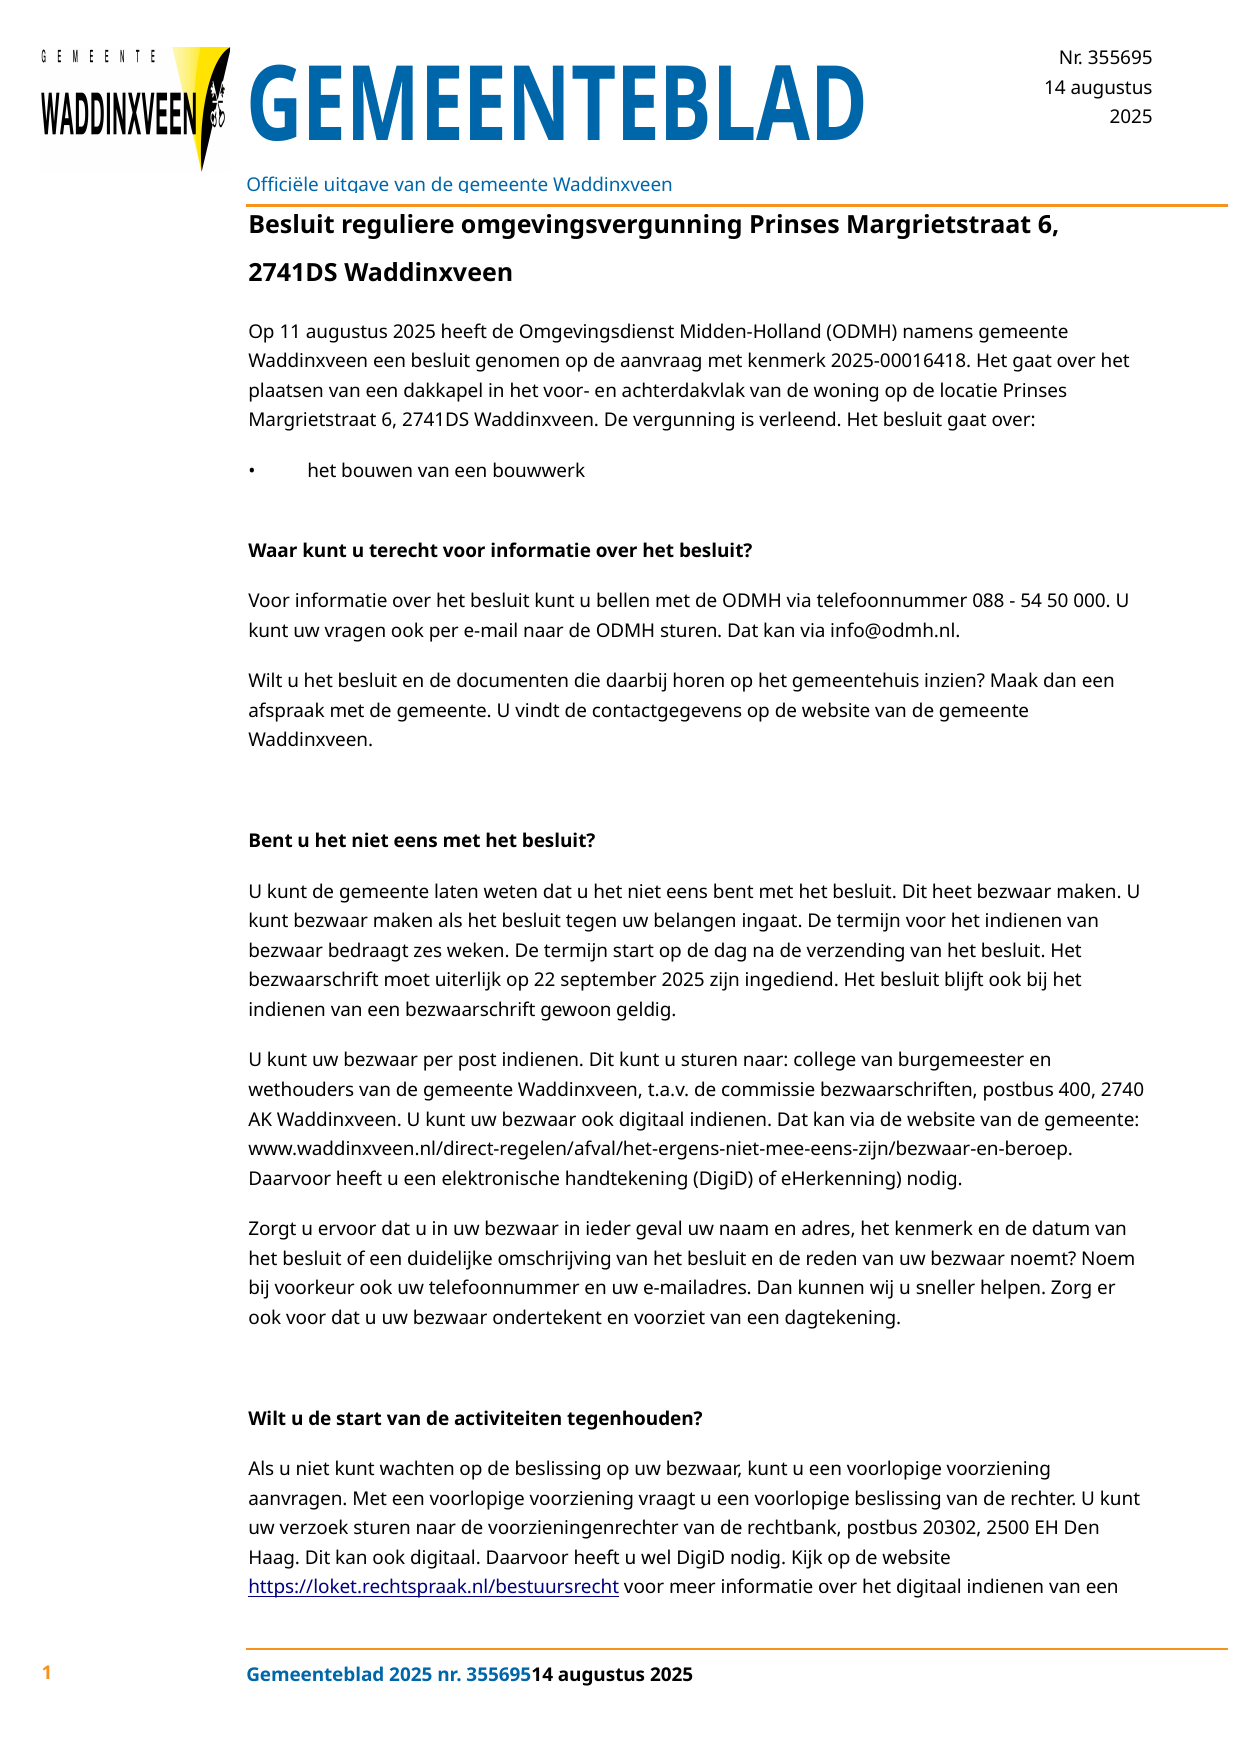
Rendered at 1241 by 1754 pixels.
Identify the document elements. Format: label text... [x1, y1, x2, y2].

text Voor informatie over het besluit kunt u bellen met de ODMH via telefoonnummer 088 - 54 50 000. U kunt uw vragen ook per e-mail naar de ODMH sturen. Dat kan via info@odmh.nl. [248, 587, 1152, 643]
text Zorgt u ervoor dat u in uw bezwaar in ieder geval uw naam en adres, het kenmerk en de datum van het besluit of een duidelijke omschrijving van het besluit en de reden van uw bezwaar noemt? Noem bij voorkeur ook uw telefoonnummer en uw e-mailadres. Dan kunnen wij u sneller helpen. Zorg er ook voor dat u uw bezwaar ondertekent en voorziet van een dagtekening. [248, 1215, 1152, 1330]
text Besluit reguliere omgevingsvergunning Prinses Margrietstraat 6, 2741DS Waddinxveen [248, 207, 1152, 288]
text Bent u het niet eens met het besluit? [248, 827, 1152, 853]
text Wilt u het besluit en de documenten die daarbij horen op het gemeentehuis inzien? Maak dan een afspraak met de gemeente. U vindt de contactgegevens op de website van de gemeente Waddinxveen. [248, 667, 1152, 752]
list het bouwen van een bouwwerk [248, 457, 1152, 483]
text U kunt de gemeente laten weten dat u het niet eens bent met het besluit. Dit heet bezwaar maken. U kunt bezwaar maken als het besluit tegen uw belangen ingaat. De termijn voor het indienen van bezwaar bedraagt zes weken. De termijn start op de dag na de verzending van het besluit. Het bezwaarschrift moet uiterlijk op 22 september 2025 zijn ingediend. Het besluit blijft ook bij het indienen van een bezwaarschrift gewoon geldig. [248, 878, 1152, 1022]
picture [41, 47, 231, 172]
text Op 11 augustus 2025 heeft de Omgevingsdienst Midden-Holland (ODMH) namens gemeente Waddinxveen een besluit genomen op de aanvraag met kenmerk 2025-00016418. Het gaat over het plaatsen van een dakkapel in het voor- en achterdakvlak van de woning op de locatie Prinses Margrietstraat 6, 2741DS Waddinxveen. De vergunning is verleend. Het besluit gaat over: [248, 318, 1152, 432]
text Als u niet kunt wachten op de beslissing op uw bezwaar, kunt u een voorlopige voorziening aanvragen. Met een voorlopige voorziening vraagt u een voorlopige beslissing van de rechter. U kunt uw verzoek sturen naar de voorzieningenrechter van de rechtbank, postbus 20302, 2500 EH Den Haag. Dit kan ook digitaal. Daarvoor heeft u wel DigiD nodig. Kijk op de website https://loket.rechtspraak.nl/bestuursrecht voor meer informatie over het digitaal indienen van een [248, 1455, 1152, 1599]
text Wilt u de start van de activiteiten tegenhouden? [248, 1405, 1152, 1431]
text Waar kunt u terecht voor informatie over het besluit? [248, 537, 1152, 563]
text U kunt uw bezwaar per post indienen. Dit kunt u sturen naar: college van burgemeester en wethouders van de gemeente Waddinxveen, t.a.v. de commissie bezwaarschriften, postbus 400, 2740 AK Waddinxveen. U kunt uw bezwaar ook digitaal indienen. Dat kan via de website van de gemeente: www.waddinxveen.nl/direct-regelen/afval/het-ergens-niet-mee-eens-zijn/bezwaar-en-beroep. Daarvoor heeft u een elektronische handtekening (DigiD) of eHerkenning) nodig. [248, 1047, 1152, 1191]
